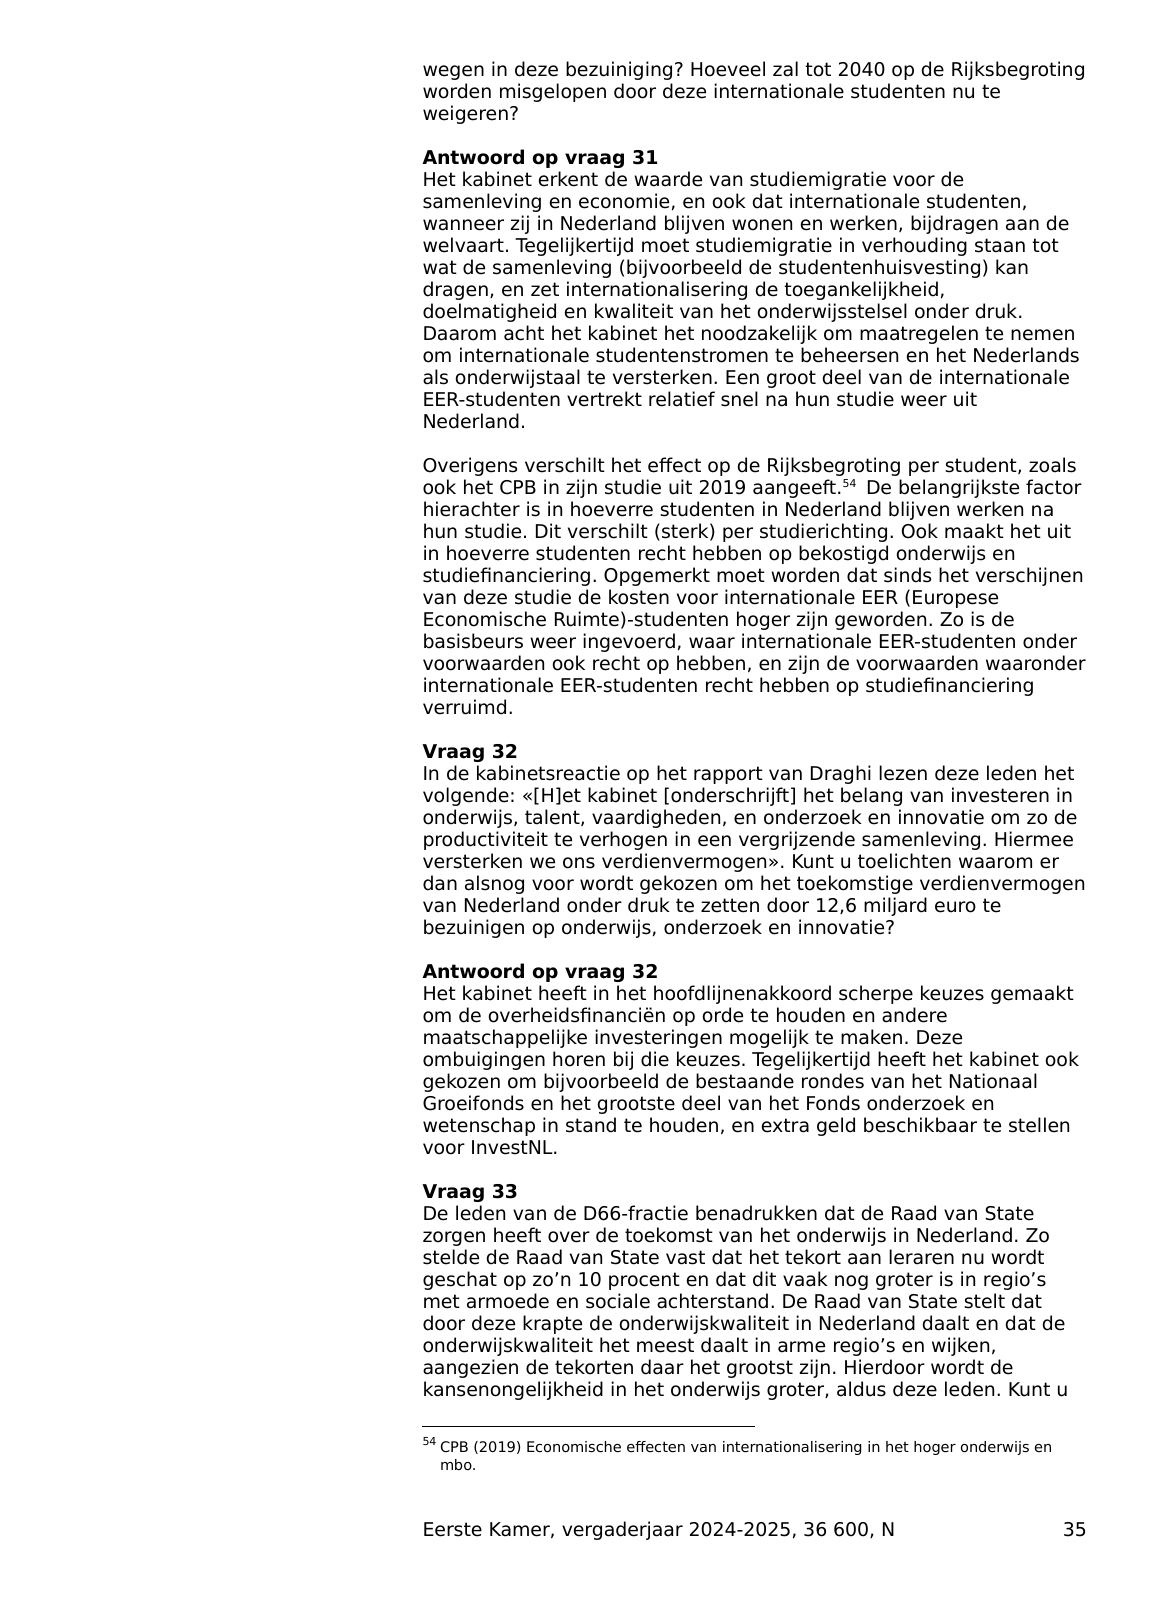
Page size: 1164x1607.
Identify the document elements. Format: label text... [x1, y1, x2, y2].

text wegen in deze bezuiniging? Hoeveel zal tot 2040 op de Rijksbegroting worden misgelopen door deze internationale studenten nu te weigeren? [422, 59, 1087, 125]
text Antwoord op vraag 32 [422, 961, 1087, 983]
text Het kabinet heeft in het hoofdlijnenakkoord scherpe keuzes gemaakt om de overheidsfinanciën op orde te houden en andere maatschappelijke investeringen mogelijk te maken. Deze ombuigingen horen bij die keuzes. Tegelijkertijd heeft het kabinet ook gekozen om bijvoorbeeld de bestaande rondes van het Nationaal Groeifonds en het grootste deel van het Fonds onderzoek en wetenschap in stand te houden, en extra geld beschikbaar te stellen voor InvestNL. [422, 983, 1087, 1159]
text Vraag 33 [422, 1181, 1087, 1203]
text CPB (2019) Economische effecten van internationalisering in het hoger onderwijs en mbo. [422, 1435, 1087, 1474]
text Vraag 32 [422, 741, 1087, 763]
text De leden van de D66-fractie benadrukken dat de Raad van State zorgen heeft over de toekomst van het onderwijs in Nederland. Zo stelde de Raad van State vast dat het tekort aan leraren nu wordt geschat op zo’n 10 procent en dat dit vaak nog groter is in regio’s met armoede en sociale achterstand. De Raad van State stelt dat door deze krapte de onderwijskwaliteit in Nederland daalt en dat de onderwijskwaliteit het meest daalt in arme regio’s en wijken, aangezien de tekorten daar het grootst zijn. Hierdoor wordt de kansenongelijkheid in het onderwijs groter, aldus deze leden. Kunt u [422, 1203, 1087, 1401]
text Antwoord op vraag 31 [422, 147, 1087, 169]
text Het kabinet erkent de waarde van studiemigratie voor de samenleving en economie, en ook dat internationale studenten, wanneer zij in Nederland blijven wonen en werken, bijdragen aan de welvaart. Tegelijkertijd moet studiemigratie in verhouding staan tot wat de samenleving (bijvoorbeeld de studentenhuisvesting) kan dragen, en zet internationalisering de toegankelijkheid, doelmatigheid en kwaliteit van het onderwijsstelsel onder druk. Daarom acht het kabinet het noodzakelijk om maatregelen te nemen om internationale studentenstromen te beheersen en het Nederlands als onderwijstaal te versterken. Een groot deel van de internationale EER-studenten vertrekt relatief snel na hun studie weer uit Nederland. [422, 169, 1087, 433]
text Overigens verschilt het effect op de Rijksbegroting per student, zoals ook het CPB in zijn studie uit 2019 aangeeft. De belangrijkste factor hierachter is in hoeverre studenten in Nederland blijven werken na hun studie. Dit verschilt (sterk) per studierichting. Ook maakt het uit in hoeverre studenten recht hebben op bekostigd onderwijs en studiefinanciering. Opgemerkt moet worden dat sinds het verschijnen van deze studie de kosten voor internationale EER (Europese Economische Ruimte)-studenten hoger zijn geworden. Zo is de basisbeurs weer ingevoerd, waar internationale EER-studenten onder voorwaarden ook recht op hebben, en zijn de voorwaarden waaronder internationale EER-studenten recht hebben op studiefinanciering verruimd. [422, 455, 1087, 719]
text In de kabinetsreactie op het rapport van Draghi lezen deze leden het volgende: «[H]et kabinet [onderschrijft] het belang van investeren in onderwijs, talent, vaardigheden, en onderzoek en innovatie om zo de productiviteit te verhogen in een vergrijzende samenleving. Hiermee versterken we ons verdienvermogen». Kunt u toelichten waarom er dan alsnog voor wordt gekozen om het toekomstige verdienvermogen van Nederland onder druk te zetten door 12,6 miljard euro te bezuinigen op onderwijs, onderzoek en innovatie? [422, 763, 1087, 939]
